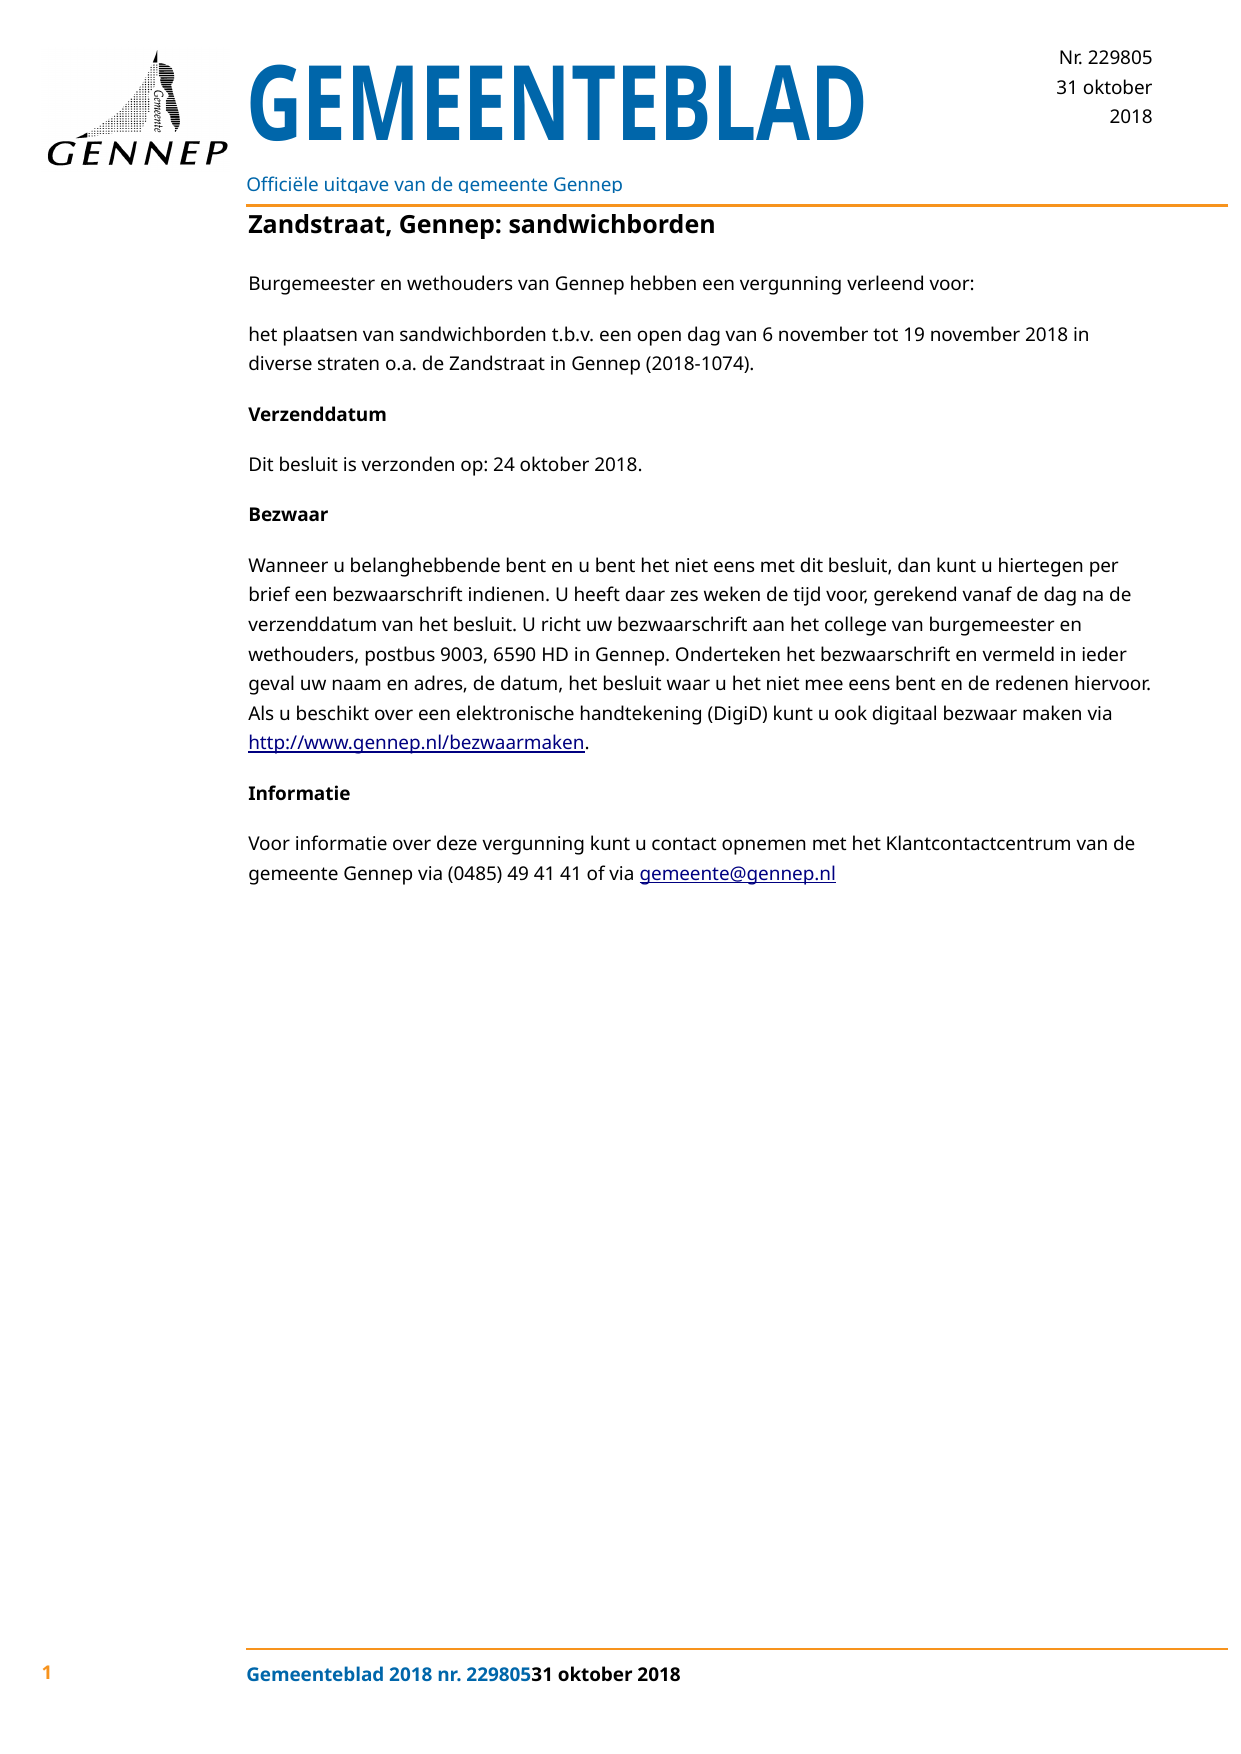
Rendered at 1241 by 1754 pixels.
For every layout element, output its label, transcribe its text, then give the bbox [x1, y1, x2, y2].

text het plaatsen van sandwichborden t.b.v. een open dag van 6 november tot 19 november 2018 in diverse straten o.a. de Zandstraat in Gennep (2018-1074). [248, 321, 1152, 376]
text Dit besluit is verzonden op: 24 oktober 2018. [248, 451, 1152, 477]
picture [41, 47, 231, 172]
text Verzenddatum [248, 401, 1152, 426]
text Voor informatie over deze vergunning kunt u contact opnemen met het Klantcontactcentrum van de gemeente Gennep via (0485) 49 41 41 of via gemeente@gennep.nl [248, 830, 1152, 886]
text Informatie [248, 780, 1152, 806]
text Zandstraat, Gennep: sandwichborden [248, 207, 1152, 241]
text Bezwaar [248, 502, 1152, 527]
text Wanneer u belanghebbende bent en u bent het niet eens met dit besluit, dan kunt u hiertegen per brief een bezwaarschrift indienen. U heeft daar zes weken de tijd voor, gerekend vanaf de dag na de verzenddatum van het besluit. U richt uw bezwaarschrift aan het college van burgemeester en wethouders, postbus 9003, 6590 HD in Gennep. Onderteken het bezwaarschrift en vermeld in ieder geval uw naam en adres, de datum, het besluit waar u het niet mee eens bent en de redenen hiervoor. Als u beschikt over een elektronische handtekening (DigiD) kunt u ook digitaal bezwaar maken via http://www.gennep.nl/bezwaarmaken. [248, 552, 1152, 755]
text Burgemeester en wethouders van Gennep hebben een vergunning verleend voor: [248, 270, 1152, 296]
